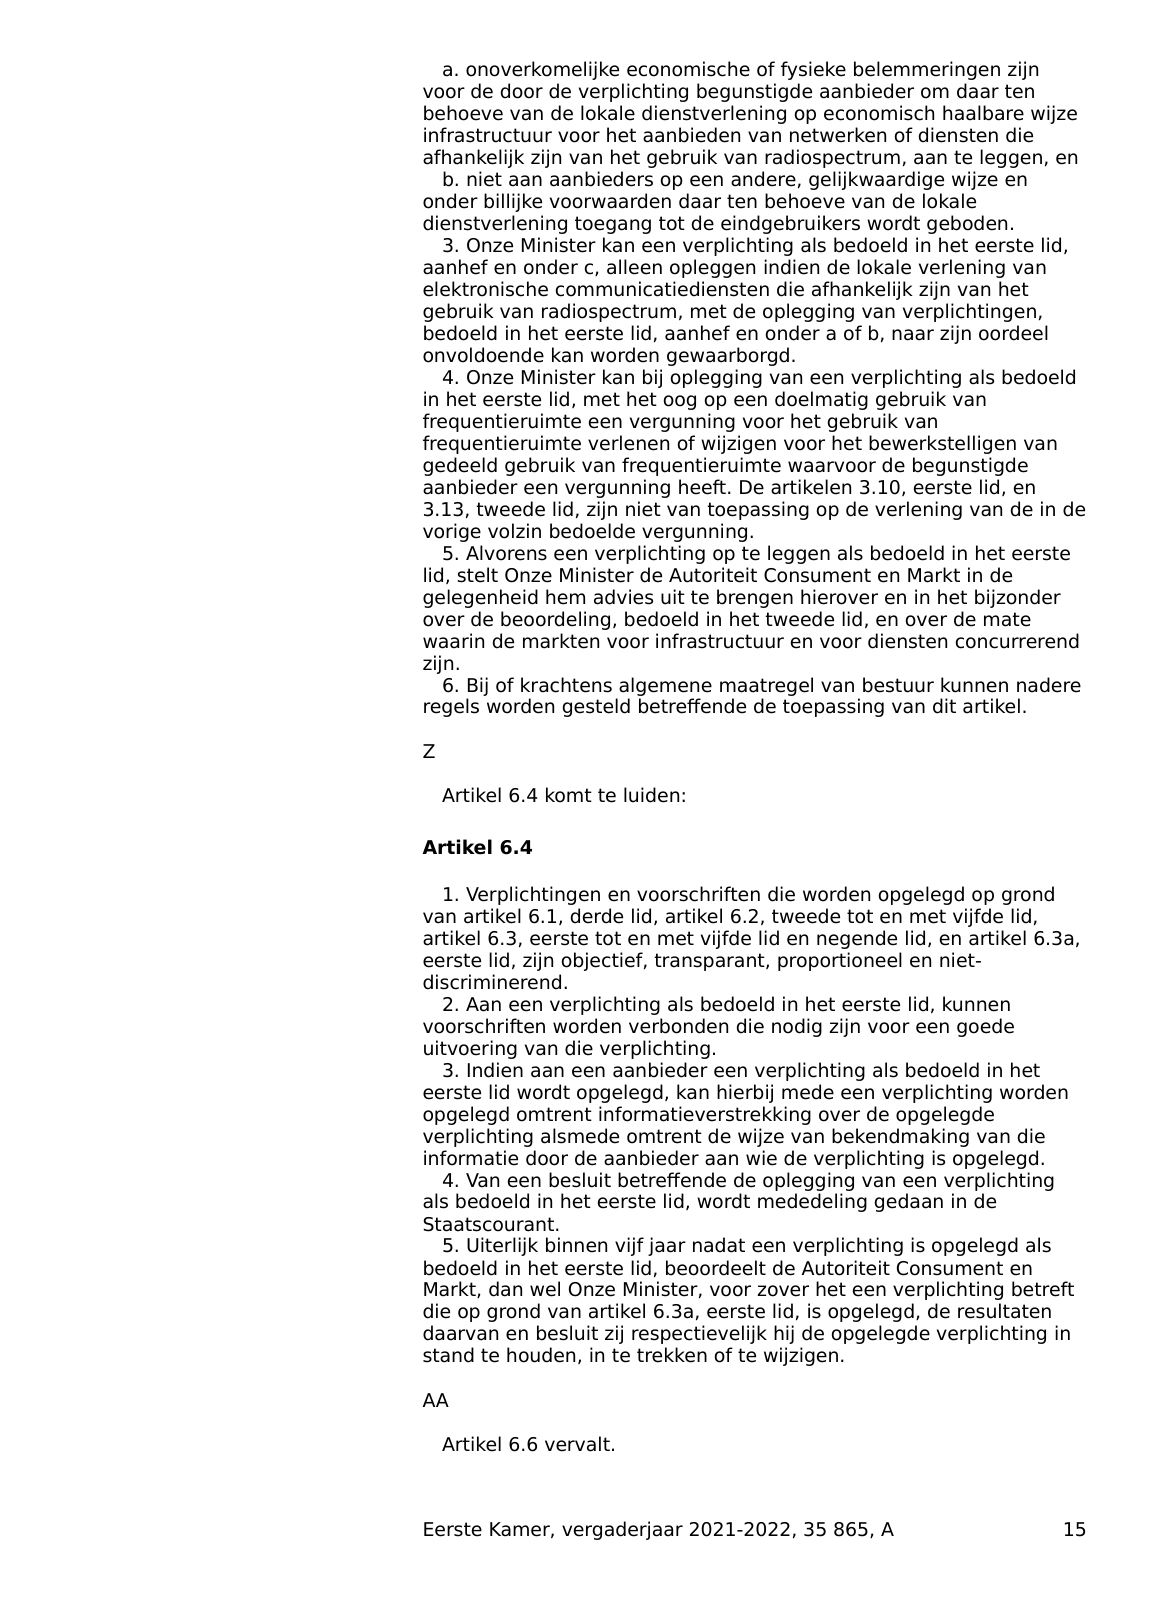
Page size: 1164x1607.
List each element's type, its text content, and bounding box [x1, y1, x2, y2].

text a. onoverkomelijke economische of fysieke belemmeringen zijn voor de door de verplichting begunstigde aanbieder om daar ten behoeve van de lokale dienstverlening op economisch haalbare wijze infrastructuur voor het aanbieden van netwerken of diensten die afhankelijk zijn van het gebruik van radiospectrum, aan te leggen, en [422, 59, 1087, 169]
text Artikel 6.6 vervalt. [422, 1434, 1087, 1456]
text 4. Van een besluit betreffende de oplegging van een verplichting als bedoeld in het eerste lid, wordt mededeling gedaan in de Staatscourant. [422, 1169, 1087, 1235]
subtitle Artikel 6.4 [422, 837, 1087, 859]
text Z [422, 741, 1087, 763]
text 4. Onze Minister kan bij oplegging van een verplichting als bedoeld in het eerste lid, met het oog op een doelmatig gebruik van frequentieruimte een vergunning voor het gebruik van frequentieruimte verlenen of wijzigen voor het bewerkstelligen van gedeeld gebruik van frequentieruimte waarvoor de begunstigde aanbieder een vergunning heeft. De artikelen 3.10, eerste lid, en 3.13, tweede lid, zijn niet van toepassing op de verlening van de in de vorige volzin bedoelde vergunning. [422, 367, 1087, 543]
text b. niet aan aanbieders op een andere, gelijkwaardige wijze en onder billijke voorwaarden daar ten behoeve van de lokale dienstverlening toegang tot de eindgebruikers wordt geboden. [422, 169, 1087, 235]
text 5. Alvorens een verplichting op te leggen als bedoeld in het eerste lid, stelt Onze Minister de Autoriteit Consument en Markt in de gelegenheid hem advies uit te brengen hierover en in het bijzonder over de beoordeling, bedoeld in het tweede lid, en over de mate waarin de markten voor infrastructuur en voor diensten concurrerend zijn. [422, 543, 1087, 674]
text AA [422, 1389, 1087, 1411]
text 3. Indien aan een aanbieder een verplichting als bedoeld in het eerste lid wordt opgelegd, kan hierbij mede een verplichting worden opgelegd omtrent informatieverstrekking over de opgelegde verplichting alsmede omtrent de wijze van bekendmaking van die informatie door de aanbieder aan wie de verplichting is opgelegd. [422, 1059, 1087, 1169]
text 1. Verplichtingen en voorschriften die worden opgelegd op grond van artikel 6.1, derde lid, artikel 6.2, tweede tot en met vijfde lid, artikel 6.3, eerste tot en met vijfde lid en negende lid, en artikel 6.3a, eerste lid, zijn objectief, transparant, proportioneel en niet-discriminerend. [422, 884, 1087, 994]
text Artikel 6.4 komt te luiden: [422, 785, 1087, 807]
text 6. Bij of krachtens algemene maatregel van bestuur kunnen nadere regels worden gesteld betreffende de toepassing van dit artikel. [422, 674, 1087, 718]
text 5. Uiterlijk binnen vijf jaar nadat een verplichting is opgelegd als bedoeld in het eerste lid, beoordeelt de Autoriteit Consument en Markt, dan wel Onze Minister, voor zover het een verplichting betreft die op grond van artikel 6.3a, eerste lid, is opgelegd, de resultaten daarvan en besluit zij respectievelijk hij de opgelegde verplichting in stand te houden, in te trekken of te wijzigen. [422, 1235, 1087, 1367]
text 3. Onze Minister kan een verplichting als bedoeld in het eerste lid, aanhef en onder c, alleen opleggen indien de lokale verlening van elektronische communicatiediensten die afhankelijk zijn van het gebruik van radiospectrum, met de oplegging van verplichtingen, bedoeld in het eerste lid, aanhef en onder a of b, naar zijn oordeel onvoldoende kan worden gewaarborgd. [422, 235, 1087, 367]
text 2. Aan een verplichting als bedoeld in het eerste lid, kunnen voorschriften worden verbonden die nodig zijn voor een goede uitvoering van die verplichting. [422, 994, 1087, 1059]
